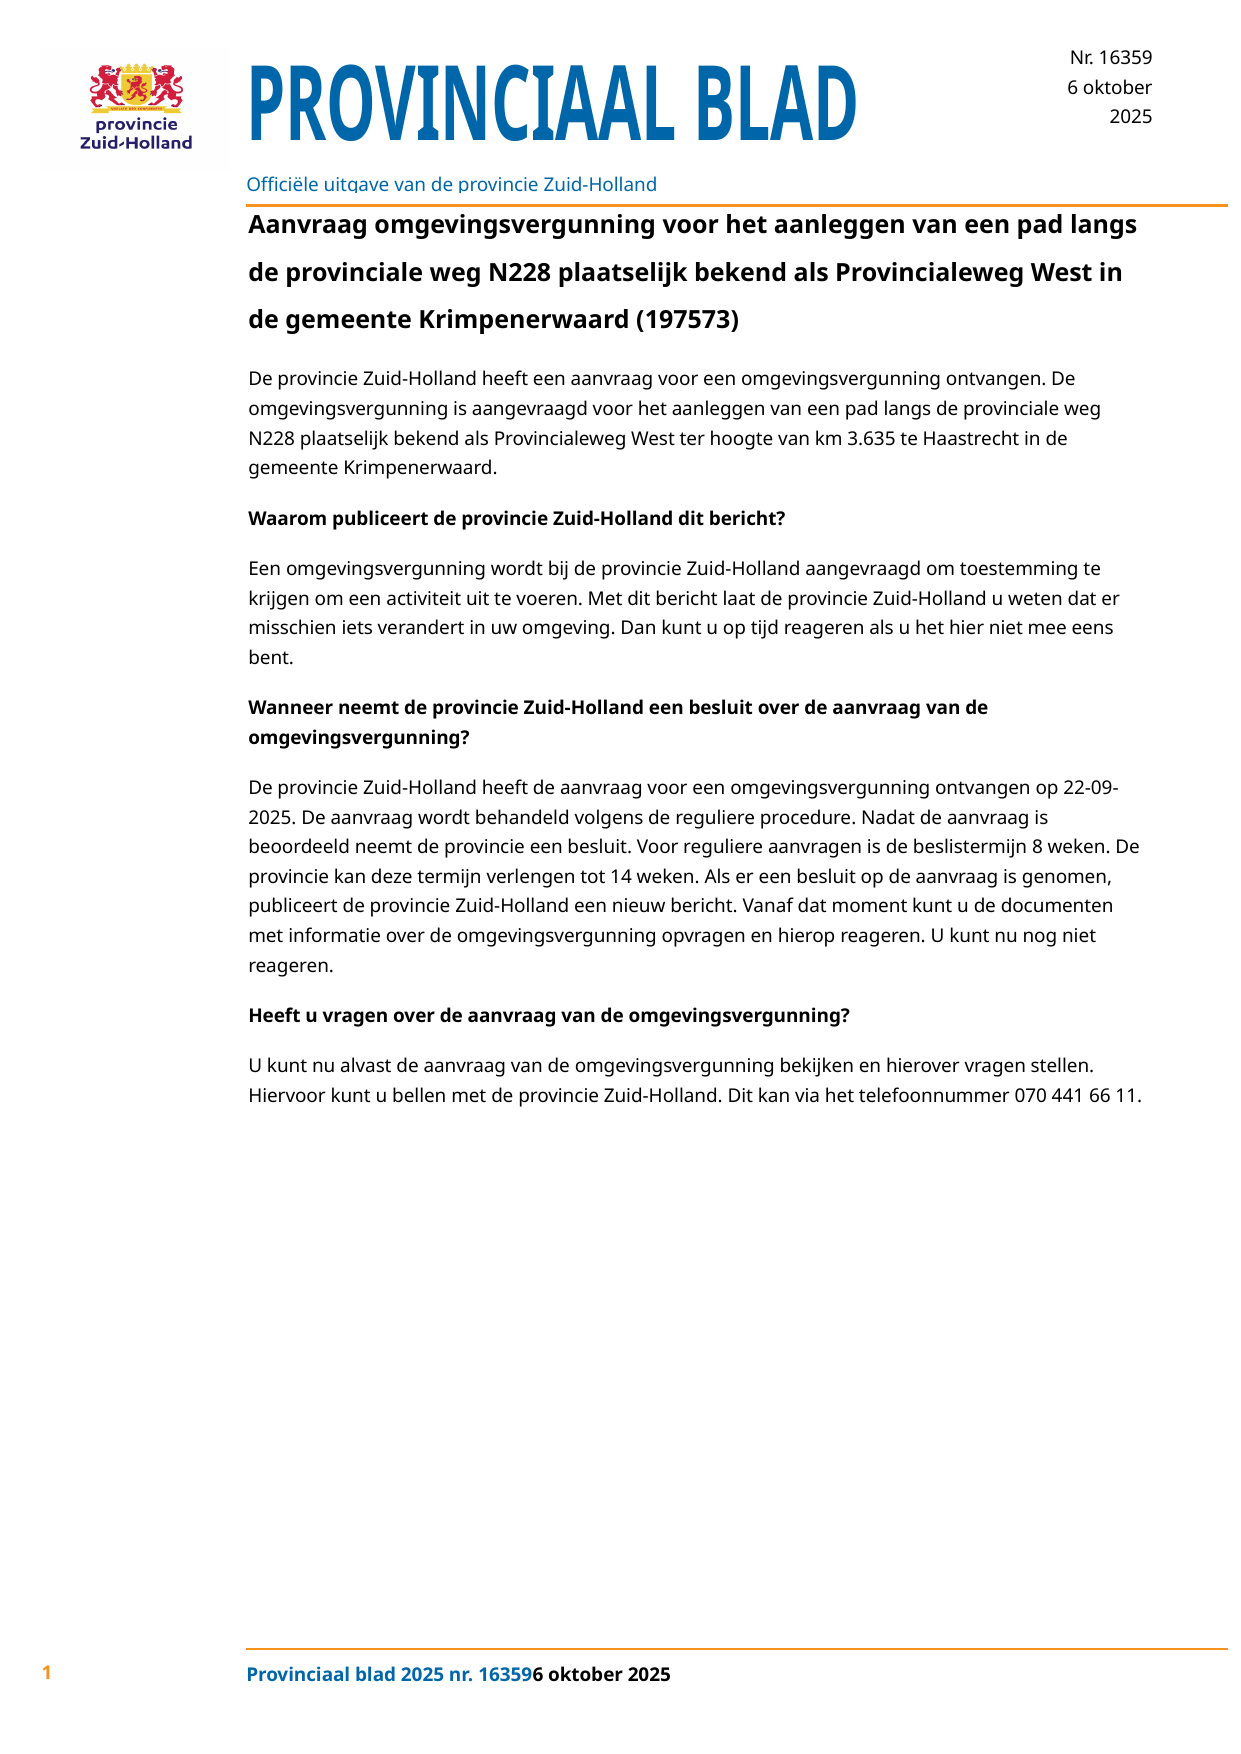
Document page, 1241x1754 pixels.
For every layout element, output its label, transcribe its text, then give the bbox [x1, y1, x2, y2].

text Een omgevingsvergunning wordt bij de provincie Zuid-Holland aangevraagd om toestemming te krijgen om een activiteit uit te voeren. Met dit bericht laat de provincie Zuid-Holland u weten dat er misschien iets verandert in uw omgeving. Dan kunt u op tijd reageren als u het hier niet mee eens bent. [248, 555, 1152, 669]
picture [41, 47, 231, 172]
text Aanvraag omgevingsvergunning voor het aanleggen van een pad langs de provinciale weg N228 plaatselijk bekend als Provincialeweg West in de gemeente Krimpenerwaard (197573) [248, 207, 1152, 336]
text Wanneer neemt de provincie Zuid-Holland een besluit over de aanvraag van de omgevingsvergunning? [248, 694, 1152, 749]
text Waarom publiceert de provincie Zuid-Holland dit bericht? [248, 505, 1152, 530]
text De provincie Zuid-Holland heeft een aanvraag voor een omgevingsvergunning ontvangen. De omgevingsvergunning is aangevraagd voor het aanleggen van een pad langs de provinciale weg N228 plaatselijk bekend als Provincialeweg West ter hoogte van km 3.635 te Haastrecht in de gemeente Krimpenerwaard. [248, 366, 1152, 480]
text Heeft u vragen over de aanvraag van de omgevingsvergunning? [248, 1002, 1152, 1028]
text U kunt nu alvast de aanvraag van de omgevingsvergunning bekijken en hierover vragen stellen. Hiervoor kunt u bellen met de provincie Zuid-Holland. Dit kan via het telefoonnummer 070 441 66 11. [248, 1053, 1152, 1108]
text De provincie Zuid-Holland heeft de aanvraag voor een omgevingsvergunning ontvangen op 22-09-2025. De aanvraag wordt behandeld volgens de reguliere procedure. Nadat de aanvraag is beoordeeld neemt de provincie een besluit. Voor reguliere aanvragen is de beslistermijn 8 weken. De provincie kan deze termijn verlengen tot 14 weken. Als er een besluit op de aanvraag is genomen, publiceert de provincie Zuid-Holland een nieuw bericht. Vanaf dat moment kunt u de documenten met informatie over de omgevingsvergunning opvragen en hierop reageren. U kunt nu nog niet reageren. [248, 774, 1152, 977]
